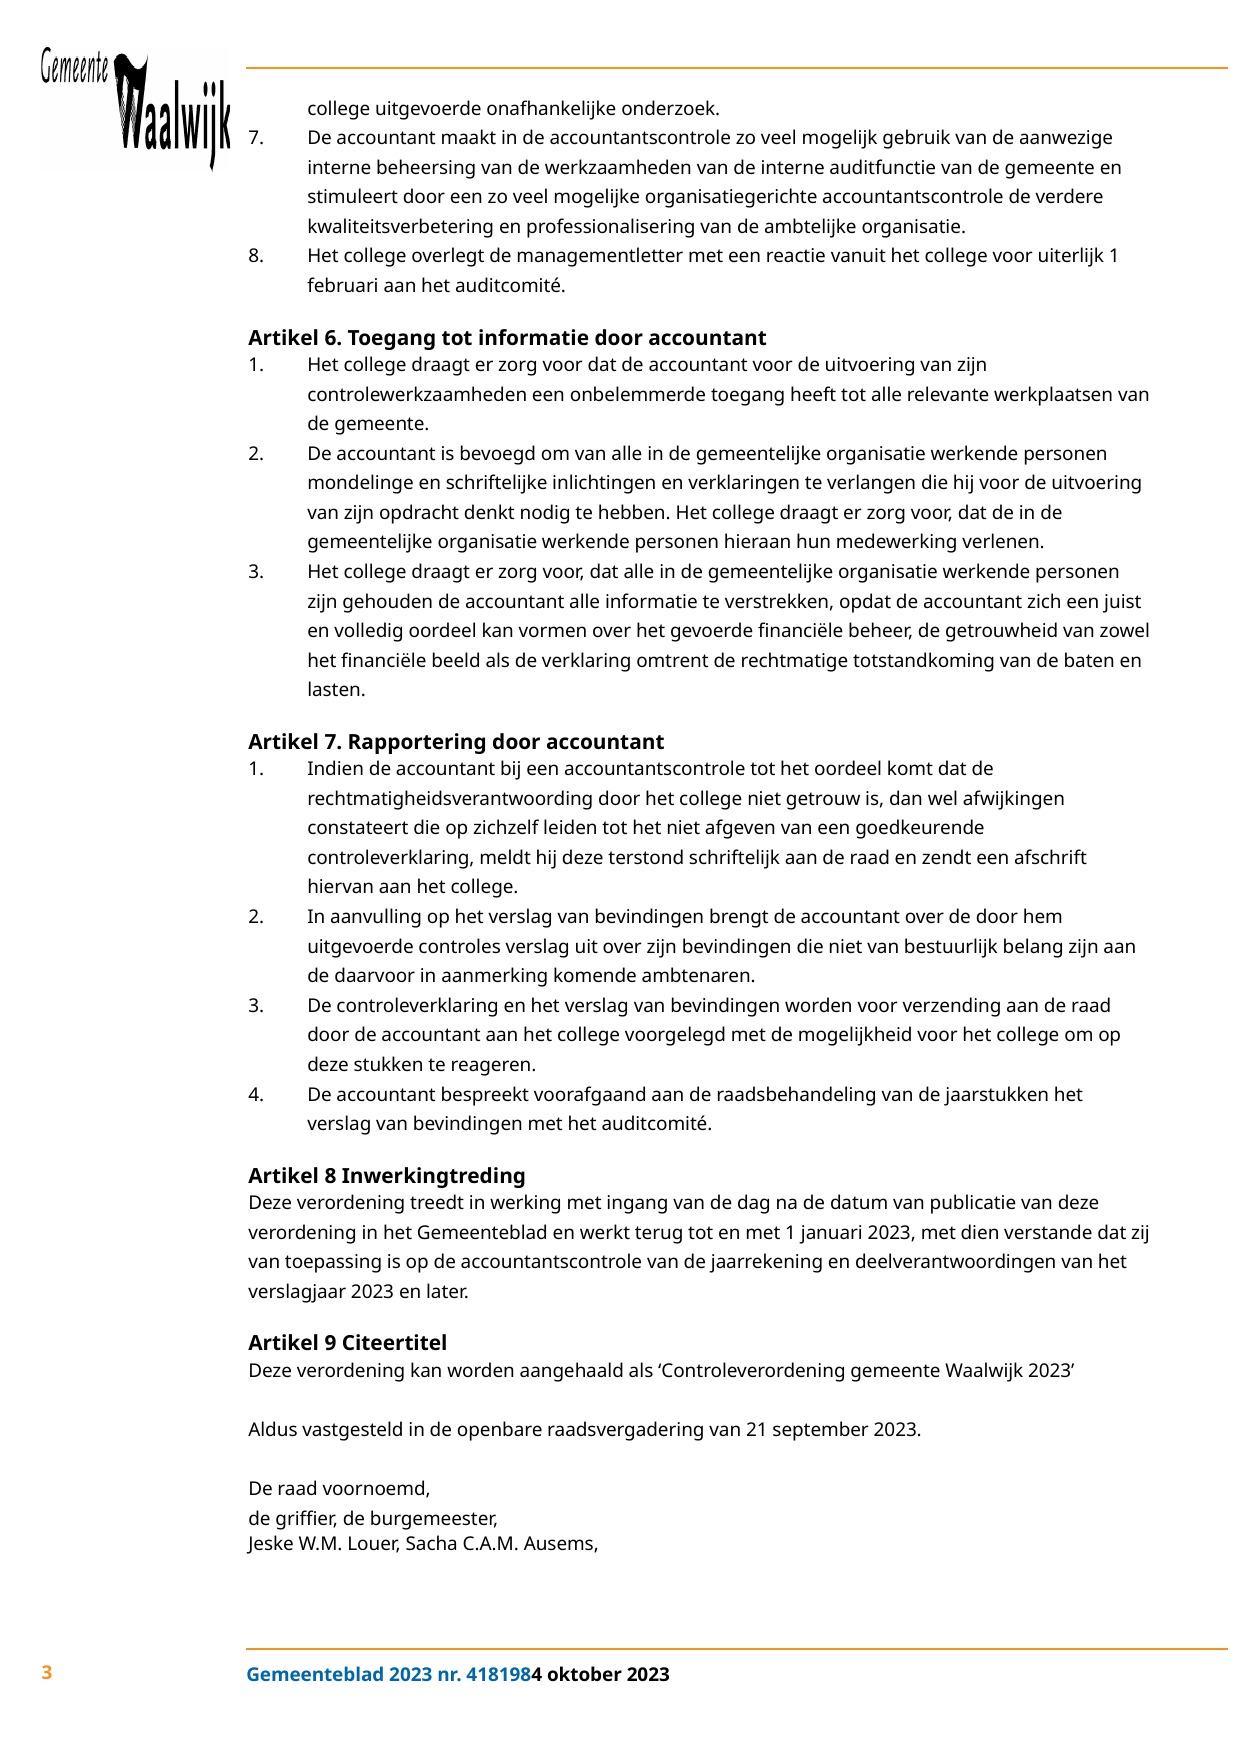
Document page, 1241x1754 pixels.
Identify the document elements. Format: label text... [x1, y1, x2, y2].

list Het college draagt er zorg voor dat de accountant voor de uitvoering van zijn controlewerkzaamheden een onbelemmerde toegang heeft tot alle relevante werkplaatsen van de gemeente. [248, 351, 1152, 436]
list Het college draagt er zorg voor, dat alle in de gemeentelijke organisatie werkende personen zijn gehouden de accountant alle informatie te verstrekken, opdat de accountant zich een juist en volledig oordeel kan vormen over het gevoerde financiële beheer, de getrouwheid van zowel het financiële beeld als de verklaring omtrent de rechtmatige totstandkoming van de baten en lasten. [248, 558, 1152, 702]
list In aanvulling op het verslag van bevindingen brengt de accountant over de door hem uitgevoerde controles verslag uit over zijn bevindingen die niet van bestuurlijk belang zijn aan de daarvoor in aanmerking komende ambtenaren. [248, 903, 1152, 988]
text Artikel 9 Citeertitel [248, 1328, 1152, 1357]
text Jeske W.M. Louer, Sacha C.A.M. Ausems, [248, 1531, 1152, 1556]
text Aldus vastgesteld in de openbare raadsvergadering van 21 september 2023. [248, 1416, 1152, 1442]
list Het college overlegt de managementletter met een reactie vanuit het college voor uiterlijk 1 februari aan het auditcomité. [248, 243, 1152, 298]
list college uitgevoerde onafhankelijke onderzoek. [248, 95, 1152, 121]
list Indien de accountant bij een accountantscontrole tot het oordeel komt dat de rechtmatigheidsverantwoording door het college niet getrouw is, dan wel afwijkingen constateert die op zichzelf leiden tot het niet afgeven van een goedkeurende controleverklaring, meldt hij deze terstond schriftelijk aan de raad en zendt een afschrift hiervan aan het college. [248, 755, 1152, 899]
text de griffier, de burgemeester, [248, 1505, 1152, 1531]
text Artikel 7. Rapportering door accountant [248, 727, 1152, 755]
text Deze verordening kan worden aangehaald als ‘Controleverordening gemeente Waalwijk 2023’ [248, 1357, 1152, 1383]
list De accountant is bevoegd om van alle in de gemeentelijke organisatie werkende personen mondelinge en schriftelijke inlichtingen en verklaringen te verlangen die hij voor de uitvoering van zijn opdracht denkt nodig te hebben. Het college draagt er zorg voor, dat de in de gemeentelijke organisatie werkende personen hieraan hun medewerking verlenen. [248, 440, 1152, 554]
text Deze verordening treedt in werking met ingang van de dag na de datum van publicatie van deze verordening in het Gemeenteblad en werkt terug tot en met 1 januari 2023, met dien verstande dat zij van toepassing is op de accountantscontrole van de jaarrekening en deelverantwoordingen van het verslagjaar 2023 en later. [248, 1189, 1152, 1304]
picture [41, 47, 231, 172]
list De accountant bespreekt voorafgaand aan de raadsbehandeling van de jaarstukken het verslag van bevindingen met het auditcomité. [248, 1081, 1152, 1136]
text Artikel 8 Inwerkingtreding [248, 1161, 1152, 1189]
text De raad voornoemd, [248, 1475, 1152, 1501]
list De controleverklaring en het verslag van bevindingen worden voor verzending aan de raad door de accountant aan het college voorgelegd met de mogelijkheid voor het college om op deze stukken te reageren. [248, 992, 1152, 1077]
text Artikel 6. Toegang tot informatie door accountant [248, 323, 1152, 351]
list De accountant maakt in de accountantscontrole zo veel mogelijk gebruik van de aanwezige interne beheersing van de werkzaamheden van de interne auditfunctie van de gemeente en stimuleert door een zo veel mogelijke organisatiegerichte accountantscontrole de verdere kwaliteitsverbetering en professionalisering van de ambtelijke organisatie. [248, 124, 1152, 239]
